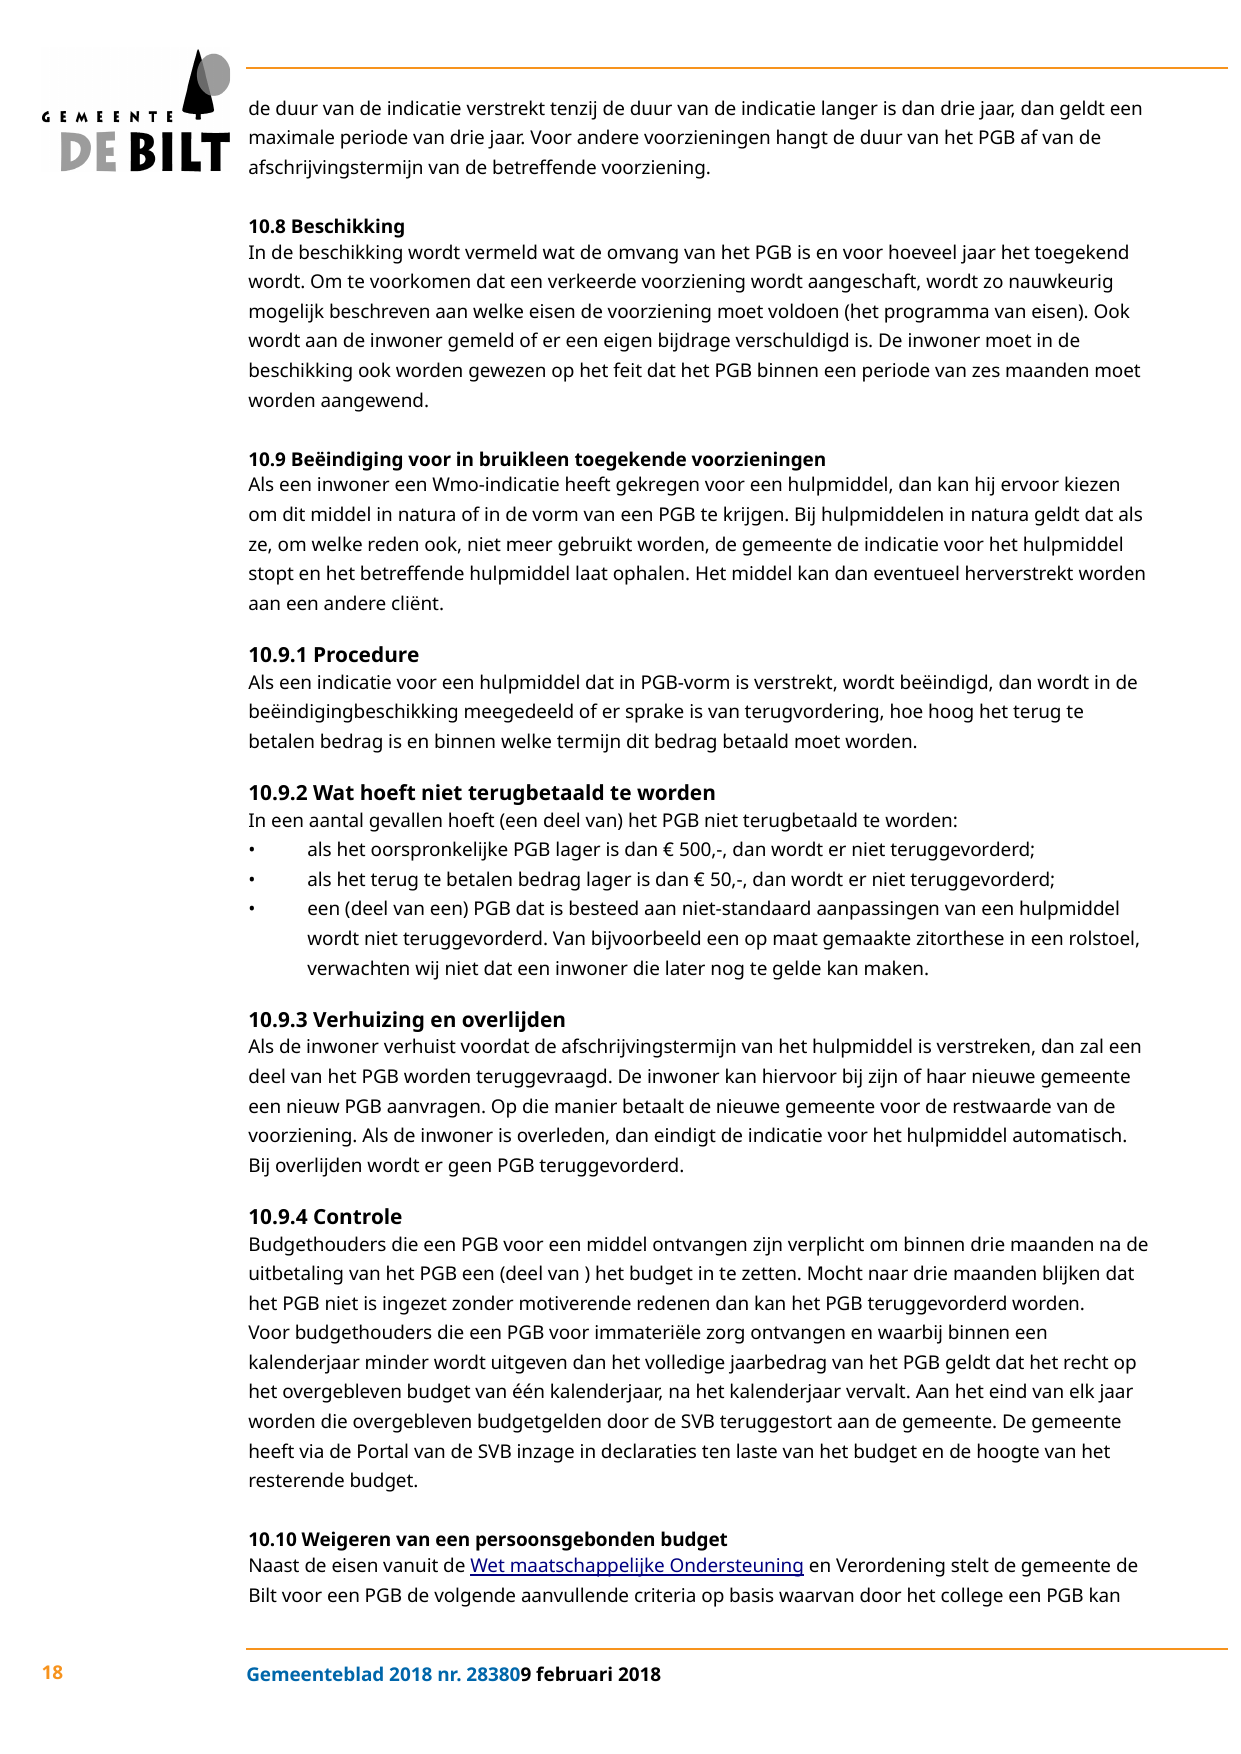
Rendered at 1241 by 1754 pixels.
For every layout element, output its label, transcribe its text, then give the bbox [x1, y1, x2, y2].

text 10.9.2 Wat hoeft niet terugbetaald te worden [248, 778, 1152, 807]
text 10.8 Beschikking [248, 213, 1152, 239]
text 10.9 Beëindiging voor in bruikleen toegekende voorzieningen [248, 446, 1152, 472]
text Naast de eisen vanuit de Wet maatschappelijke Ondersteuning en Verordening stelt de gemeente de Bilt voor een PGB de volgende aanvullende criteria op basis waarvan door het college een PGB kan [248, 1552, 1152, 1608]
text Budgethouders die een PGB voor een middel ontvangen zijn verplicht om binnen drie maanden na de uitbetaling van het PGB een (deel van ) het budget in te zetten. Mocht naar drie maanden blijken dat het PGB niet is ingezet zonder motiverende redenen dan kan het PGB teruggevorderd worden. [248, 1231, 1152, 1316]
picture [41, 47, 231, 172]
list een (deel van een) PGB dat is besteed aan niet-standaard aanpassingen van een hulpmiddel wordt niet teruggevorderd. Van bijvoorbeeld een op maat gemaakte zitorthese in een rolstoel, verwachten wij niet dat een inwoner die later nog te gelde kan maken. [248, 896, 1152, 981]
text 10.9.1 Procedure [248, 640, 1152, 669]
text Als een indicatie voor een hulpmiddel dat in PGB-vorm is verstrekt, wordt beëindigd, dan wordt in de beëindigingbeschikking meegedeeld of er sprake is van terugvordering, hoe hoog het terug te betalen bedrag is en binnen welke termijn dit bedrag betaald moet worden. [248, 669, 1152, 754]
text In een aantal gevallen hoeft (een deel van) het PGB niet terugbetaald te worden: [248, 807, 1152, 833]
text 10.9.4 Controle [248, 1202, 1152, 1231]
text Als de inwoner verhuist voordat de afschrijvingstermijn van het hulpmiddel is verstreken, dan zal een deel van het PGB worden teruggevraagd. De inwoner kan hiervoor bij zijn of haar nieuwe gemeente een nieuw PGB aanvragen. Op die manier betaalt de nieuwe gemeente voor de restwaarde van de voorziening. Als de inwoner is overleden, dan eindigt de indicatie voor het hulpmiddel automatisch. Bij overlijden wordt er geen PGB teruggevorderd. [248, 1034, 1152, 1178]
text Als een inwoner een Wmo-indicatie heeft gekregen voor een hulpmiddel, dan kan hij ervoor kiezen om dit middel in natura of in de vorm van een PGB te krijgen. Bij hulpmiddelen in natura geldt dat als ze, om welke reden ook, niet meer gebruikt worden, de gemeente de indicatie voor het hulpmiddel stopt en het betreffende hulpmiddel laat ophalen. Het middel kan dan eventueel herverstrekt worden aan een andere cliënt. [248, 472, 1152, 616]
text In de beschikking wordt vermeld wat de omvang van het PGB is en voor hoeveel jaar het toegekend wordt. Om te voorkomen dat een verkeerde voorziening wordt aangeschaft, wordt zo nauwkeurig mogelijk beschreven aan welke eisen de voorziening moet voldoen (het programma van eisen). Ook wordt aan de inwoner gemeld of er een eigen bijdrage verschuldigd is. De inwoner moet in de beschikking ook worden gewezen op het feit dat het PGB binnen een periode van zes maanden moet worden aangewend. [248, 239, 1152, 412]
text 10.10 Weigeren van een persoonsgebonden budget [248, 1527, 1152, 1552]
text Voor budgethouders die een PGB voor immateriële zorg ontvangen en waarbij binnen een kalenderjaar minder wordt uitgeven dan het volledige jaarbedrag van het PGB geldt dat het recht op het overgebleven budget van één kalenderjaar, na het kalenderjaar vervalt. Aan het eind van elk jaar worden die overgebleven budgetgelden door de SVB teruggestort aan de gemeente. De gemeente heeft via de Portal van de SVB inzage in declaraties ten laste van het budget en de hoogte van het resterende budget. [248, 1319, 1152, 1493]
list als het oorspronkelijke PGB lager is dan € 500,-, dan wordt er niet teruggevorderd; [248, 836, 1152, 862]
text de duur van de indicatie verstrekt tenzij de duur van de indicatie langer is dan drie jaar, dan geldt een maximale periode van drie jaar. Voor andere voorzieningen hangt de duur van het PGB af van de afschrijvingstermijn van de betreffende voorziening. [248, 95, 1152, 180]
text 10.9.3 Verhuizing en overlijden [248, 1005, 1152, 1034]
list als het terug te betalen bedrag lager is dan € 50,-, dan wordt er niet teruggevorderd; [248, 866, 1152, 892]
